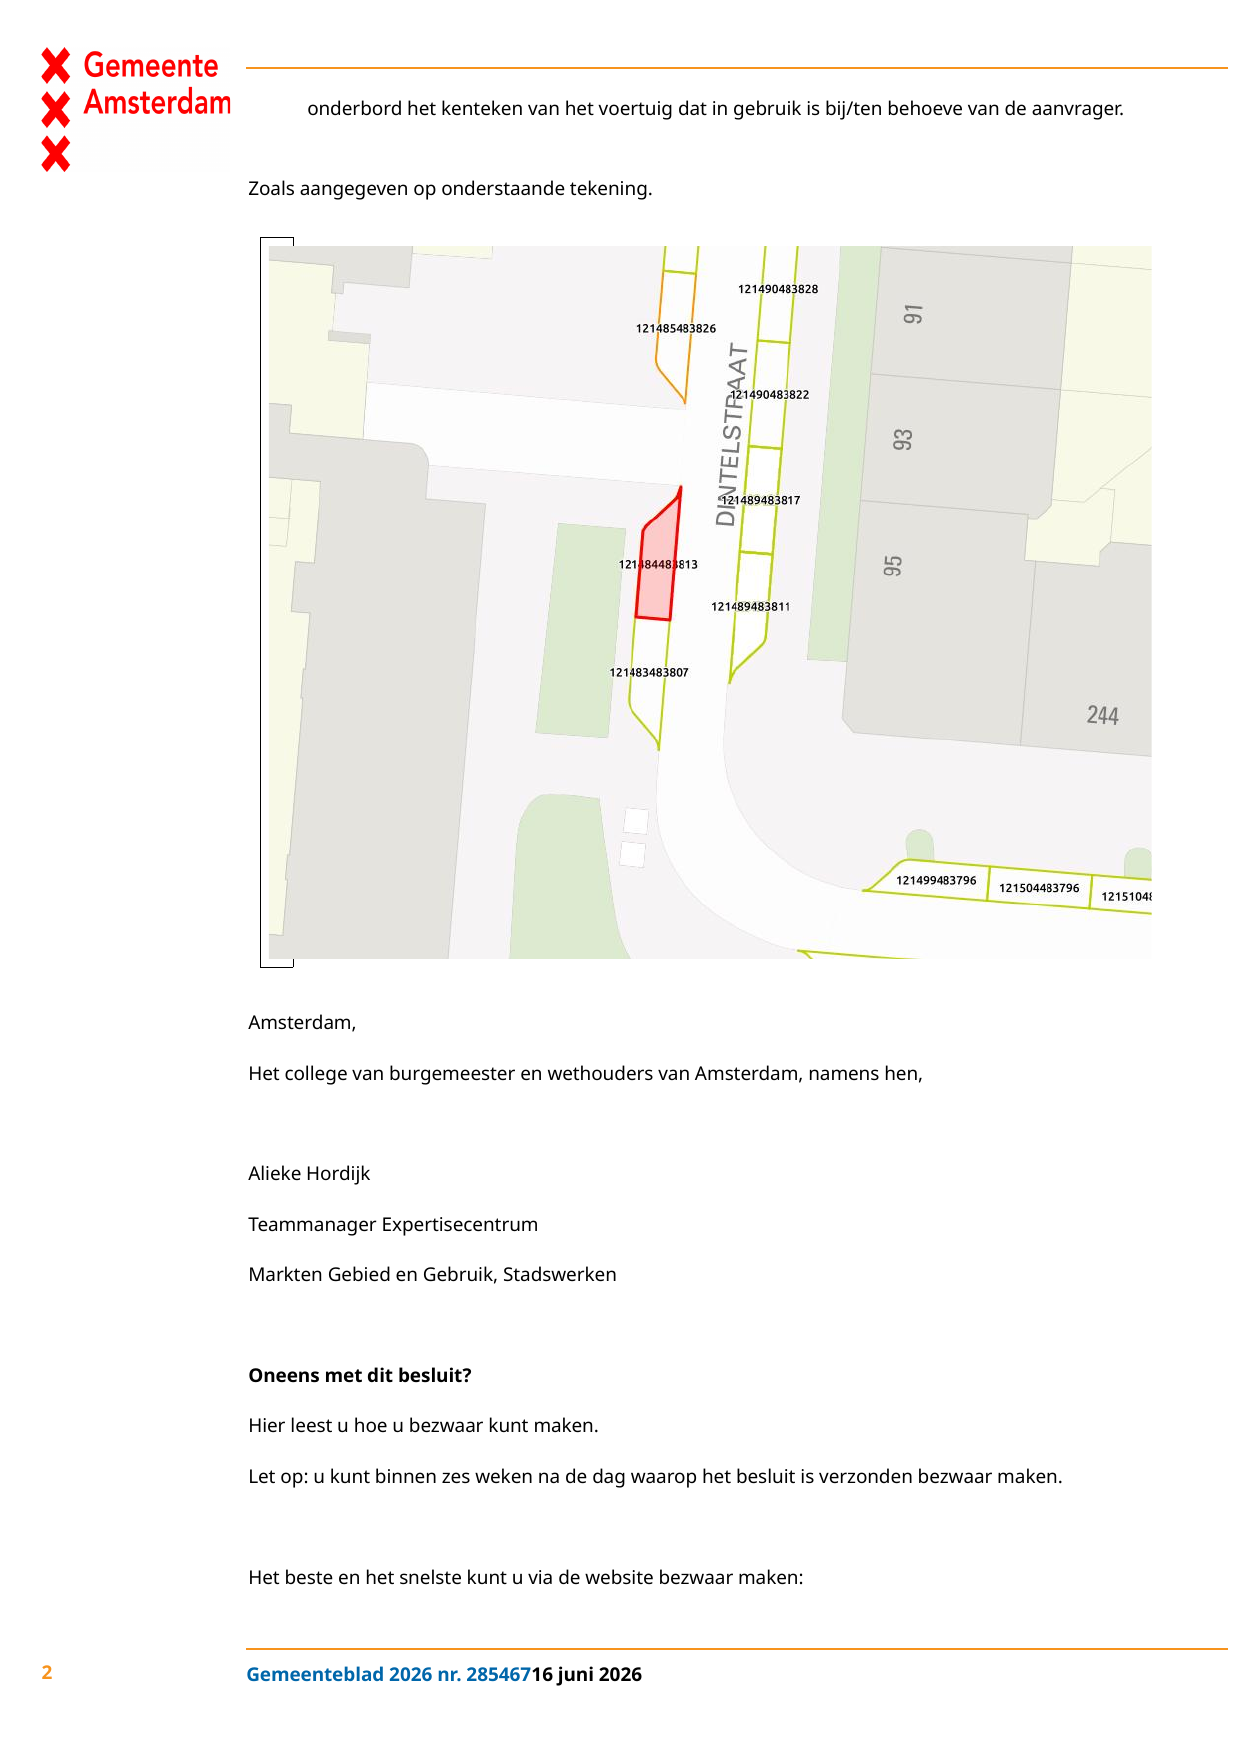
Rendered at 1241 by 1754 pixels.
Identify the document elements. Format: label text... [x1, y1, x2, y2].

picture [41, 47, 231, 172]
text Oneens met dit besluit? [248, 1362, 1152, 1388]
text Hier leest u hoe u bezwaar kunt maken. [248, 1413, 1152, 1438]
picture [268, 246, 1152, 959]
list onderbord het kenteken van het voertuig dat in gebruik is bij/ten behoeve van de aanvrager. [248, 95, 1152, 121]
text Amsterdam, [248, 1009, 1152, 1035]
text Alieke Hordijk [248, 1161, 1152, 1186]
text Zoals aangegeven op onderstaande tekening. [248, 175, 1152, 201]
text Let op: u kunt binnen zes weken na de dag waarop het besluit is verzonden bezwaar maken. [248, 1463, 1152, 1489]
text Het college van burgemeester en wethouders van Amsterdam, namens hen, [248, 1060, 1152, 1086]
text Teammanager Expertisecentrum [248, 1211, 1152, 1237]
text Markten Gebied en Gebruik, Stadswerken [248, 1261, 1152, 1287]
text Het beste en het snelste kunt u via de website bezwaar maken: [248, 1564, 1152, 1590]
